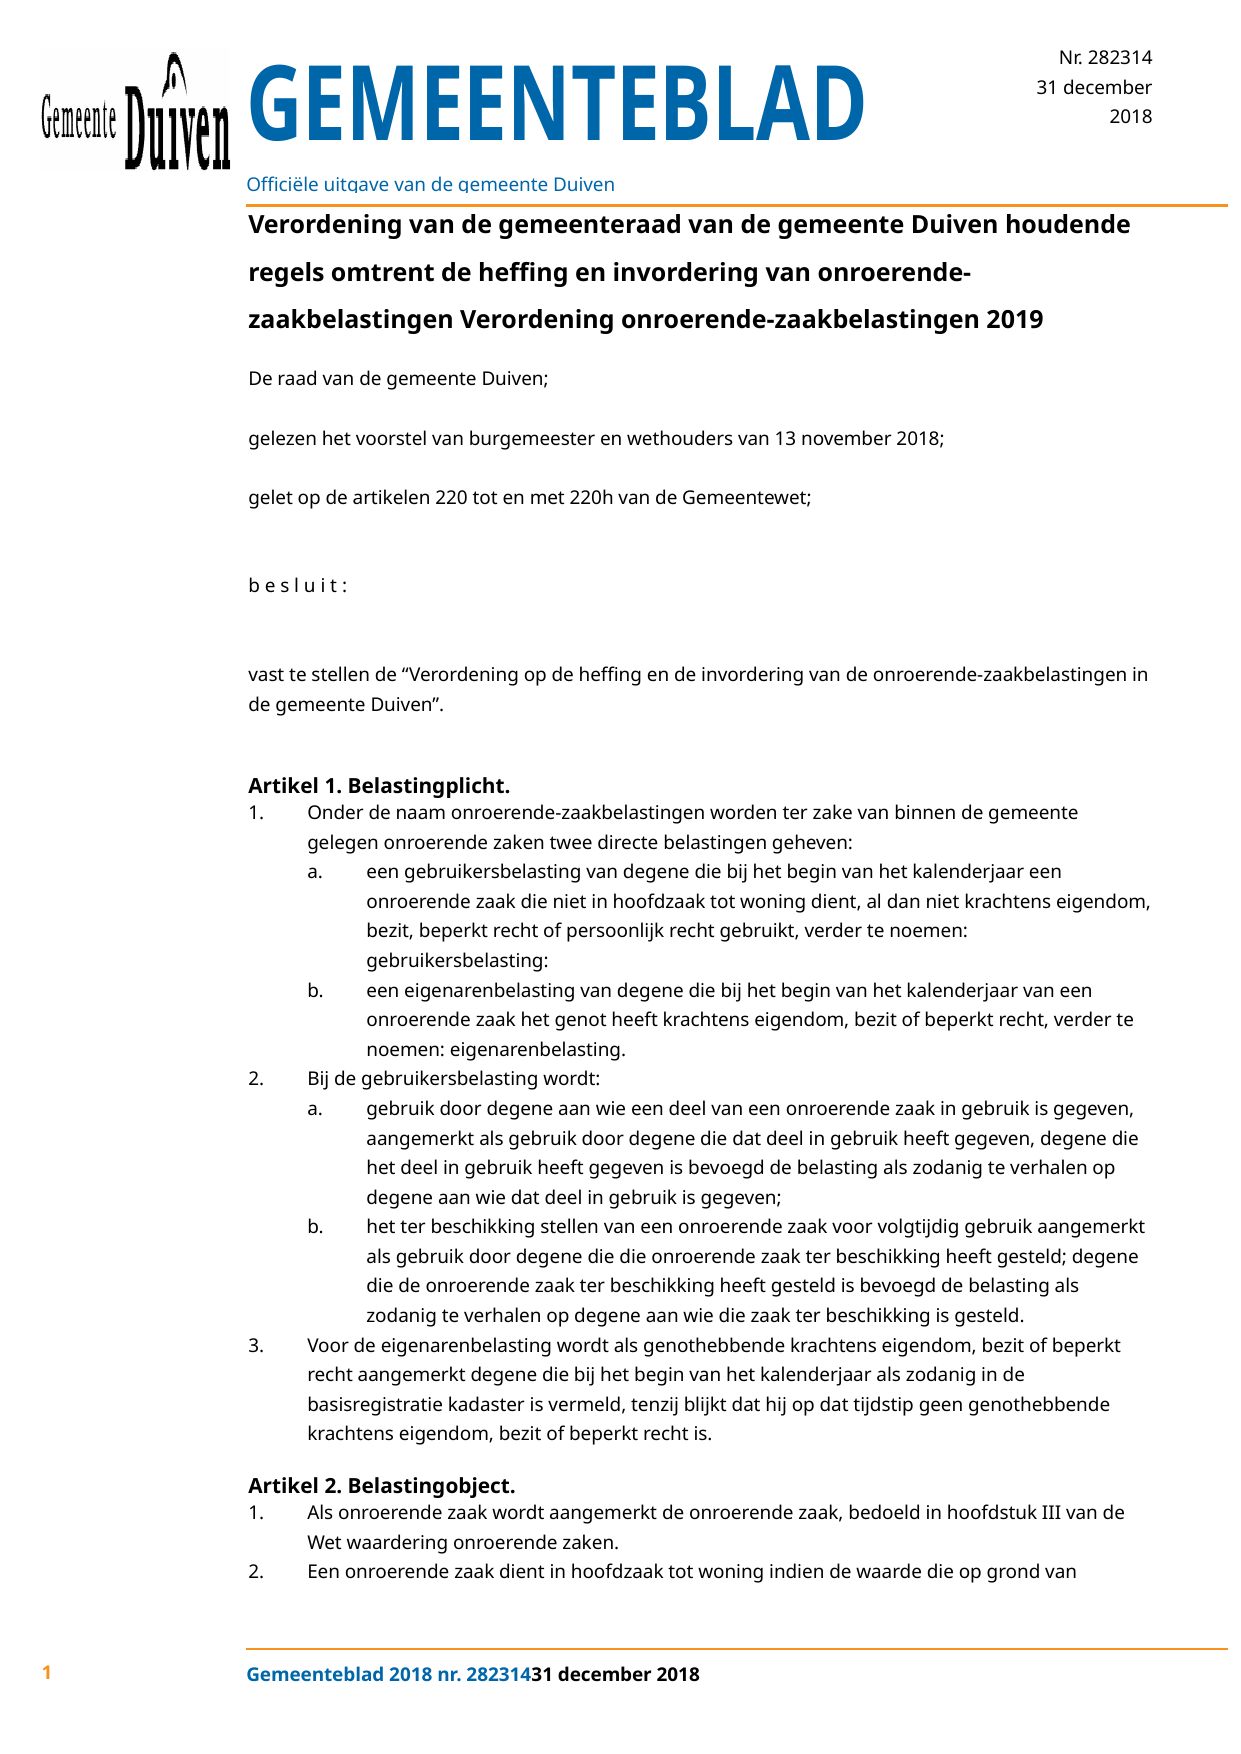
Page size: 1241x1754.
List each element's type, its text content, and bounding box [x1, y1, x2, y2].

list Als onroerende zaak wordt aangemerkt de onroerende zaak, bedoeld in hoofdstuk III van de Wet waardering onroerende zaken. [248, 1499, 1152, 1555]
text Artikel 1. Belastingplicht. [248, 771, 1152, 799]
text De raad van de gemeente Duiven; [248, 366, 1152, 391]
list Een onroerende zaak dient in hoofdzaak tot woning indien de waarde die op grond van [248, 1559, 1152, 1584]
text gelezen het voorstel van burgemeester en wethouders van 13 november 2018; [248, 425, 1152, 450]
list gebruik door degene aan wie een deel van een onroerende zaak in gebruik is gegeven, aangemerkt als gebruik door degene die dat deel in gebruik heeft gegeven, degene die het deel in gebruik heeft gegeven is bevoegd de belasting als zodanig te verhalen op degene aan wie dat deel in gebruik is gegeven; [307, 1095, 1152, 1210]
list Voor de eigenarenbelasting wordt als genothebbende krachtens eigendom, bezit of beperkt recht aangemerkt degene die bij het begin van het kalenderjaar als zodanig in de basisregistratie kadaster is vermeld, tenzij blijkt dat hij op dat tijdstip geen genothebbende krachtens eigendom, bezit of beperkt recht is. [248, 1332, 1152, 1446]
picture [41, 47, 231, 172]
text Verordening van de gemeenteraad van de gemeente Duiven houdende regels omtrent de heffing en invordering van onroerende-zaakbelastingen Verordening onroerende-zaakbelastingen 2019 [248, 207, 1152, 336]
text gelet op de artikelen 220 tot en met 220h van de Gemeentewet; [248, 484, 1152, 509]
list een eigenarenbelasting van degene die bij het begin van het kalenderjaar van een onroerende zaak het genot heeft krachtens eigendom, bezit of beperkt recht, verder te noemen: eigenarenbelasting. [307, 977, 1152, 1062]
list het ter beschikking stellen van een onroerende zaak voor volgtijdig gebruik aangemerkt als gebruik door degene die die onroerende zaak ter beschikking heeft gesteld; degene die de onroerende zaak ter beschikking heeft gesteld is bevoegd de belasting als zodanig te verhalen op degene aan wie die zaak ter beschikking is gesteld. [307, 1213, 1152, 1328]
text vast te stellen de “Verordening op de heffing en de invordering van de onroerende-zaakbelastingen in de gemeente Duiven”. [248, 661, 1152, 717]
list Onder de naam onroerende-zaakbelastingen worden ter zake van binnen de gemeente gelegen onroerende zaken twee directe belastingen geheven: [248, 799, 1152, 855]
text Artikel 2. Belastingobject. [248, 1471, 1152, 1499]
list Bij de gebruikersbelasting wordt: [248, 1066, 1152, 1091]
text b e s l u i t : [248, 573, 1152, 598]
list een gebruikersbelasting van degene die bij het begin van het kalenderjaar een onroerende zaak die niet in hoofdzaak tot woning dient, al dan niet krachtens eigendom, bezit, beperkt recht of persoonlijk recht gebruikt, verder te noemen: gebruikersbelasting: [307, 858, 1152, 973]
